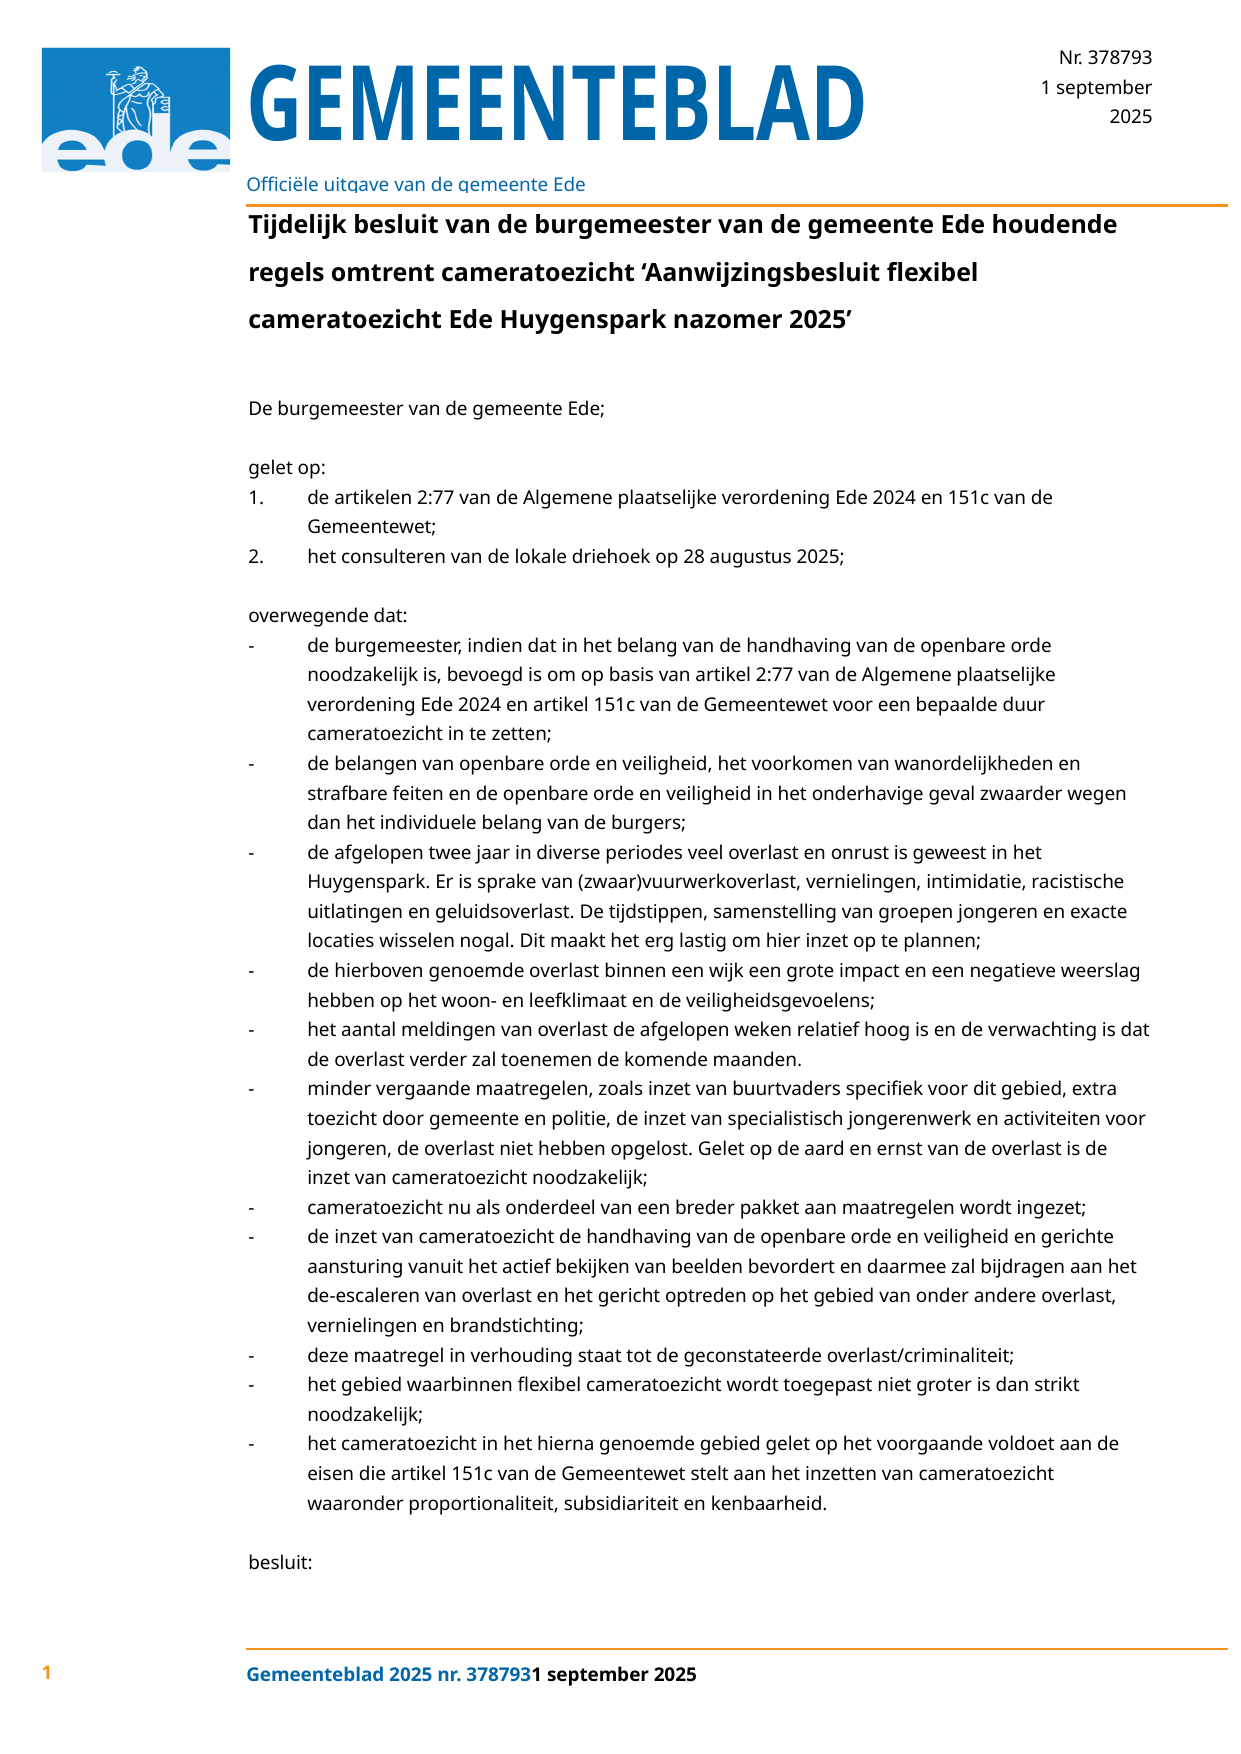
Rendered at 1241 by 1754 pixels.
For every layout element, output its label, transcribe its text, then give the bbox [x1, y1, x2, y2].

list deze maatregel in verhouding staat tot de geconstateerde overlast/criminaliteit; [248, 1342, 1152, 1367]
list de artikelen 2:77 van de Algemene plaatselijke verordening Ede 2024 en 151c van de Gemeentewet; [248, 484, 1152, 539]
text overwegende dat: [248, 602, 1152, 628]
list het aantal meldingen van overlast de afgelopen weken relatief hoog is en de verwachting is dat de overlast verder zal toenemen de komende maanden. [248, 1016, 1152, 1072]
list de afgelopen twee jaar in diverse periodes veel overlast en onrust is geweest in het Huygenspark. Er is sprake van (zwaar)vuurwerkoverlast, vernielingen, intimidatie, racistische uitlatingen en geluidsoverlast. De tijdstippen, samenstelling van groepen jongeren en exacte locaties wisselen nogal. Dit maakt het erg lastig om hier inzet op te plannen; [248, 839, 1152, 953]
list het consulteren van de lokale driehoek op 28 augustus 2025; [248, 543, 1152, 569]
picture [41, 47, 231, 172]
text Tijdelijk besluit van de burgemeester van de gemeente Ede houdende regels omtrent cameratoezicht ‘Aanwijzingsbesluit flexibel cameratoezicht Ede Huygenspark nazomer 2025’ [248, 207, 1152, 336]
text gelet op: [248, 454, 1152, 480]
list de belangen van openbare orde en veiligheid, het voorkomen van wanordelijkheden en strafbare feiten en de openbare orde en veiligheid in het onderhavige geval zwaarder wegen dan het individuele belang van de burgers; [248, 750, 1152, 835]
list het gebied waarbinnen flexibel cameratoezicht wordt toegepast niet groter is dan strikt noodzakelijk; [248, 1371, 1152, 1427]
list het cameratoezicht in het hierna genoemde gebied gelet op het voorgaande voldoet aan de eisen die artikel 151c van de Gemeentewet stelt aan het inzetten van cameratoezicht waaronder proportionaliteit, subsidiariteit en kenbaarheid. [248, 1431, 1152, 1515]
list minder vergaande maatregelen, zoals inzet van buurtvaders specifiek voor dit gebied, extra toezicht door gemeente en politie, de inzet van specialistisch jongerenwerk en activiteiten voor jongeren, de overlast niet hebben opgelost. Gelet op de aard en ernst van de overlast is de inzet van cameratoezicht noodzakelijk; [248, 1076, 1152, 1190]
list de hierboven genoemde overlast binnen een wijk een grote impact en een negatieve weerslag hebben op het woon- en leefklimaat en de veiligheidsgevoelens; [248, 957, 1152, 1012]
list de burgemeester, indien dat in het belang van de handhaving van de openbare orde noodzakelijk is, bevoegd is om op basis van artikel 2:77 van de Algemene plaatselijke verordening Ede 2024 en artikel 151c van de Gemeentewet voor een bepaalde duur cameratoezicht in te zetten; [248, 632, 1152, 746]
list de inzet van cameratoezicht de handhaving van de openbare orde en veiligheid en gerichte aansturing vanuit het actief bekijken van beelden bevordert en daarmee zal bijdragen aan het de-escaleren van overlast en het gericht optreden op het gebied van onder andere overlast, vernielingen en brandstichting; [248, 1223, 1152, 1338]
text De burgemeester van de gemeente Ede; [248, 395, 1152, 421]
list cameratoezicht nu als onderdeel van een breder pakket aan maatregelen wordt ingezet; [248, 1194, 1152, 1219]
text besluit: [248, 1549, 1152, 1574]
